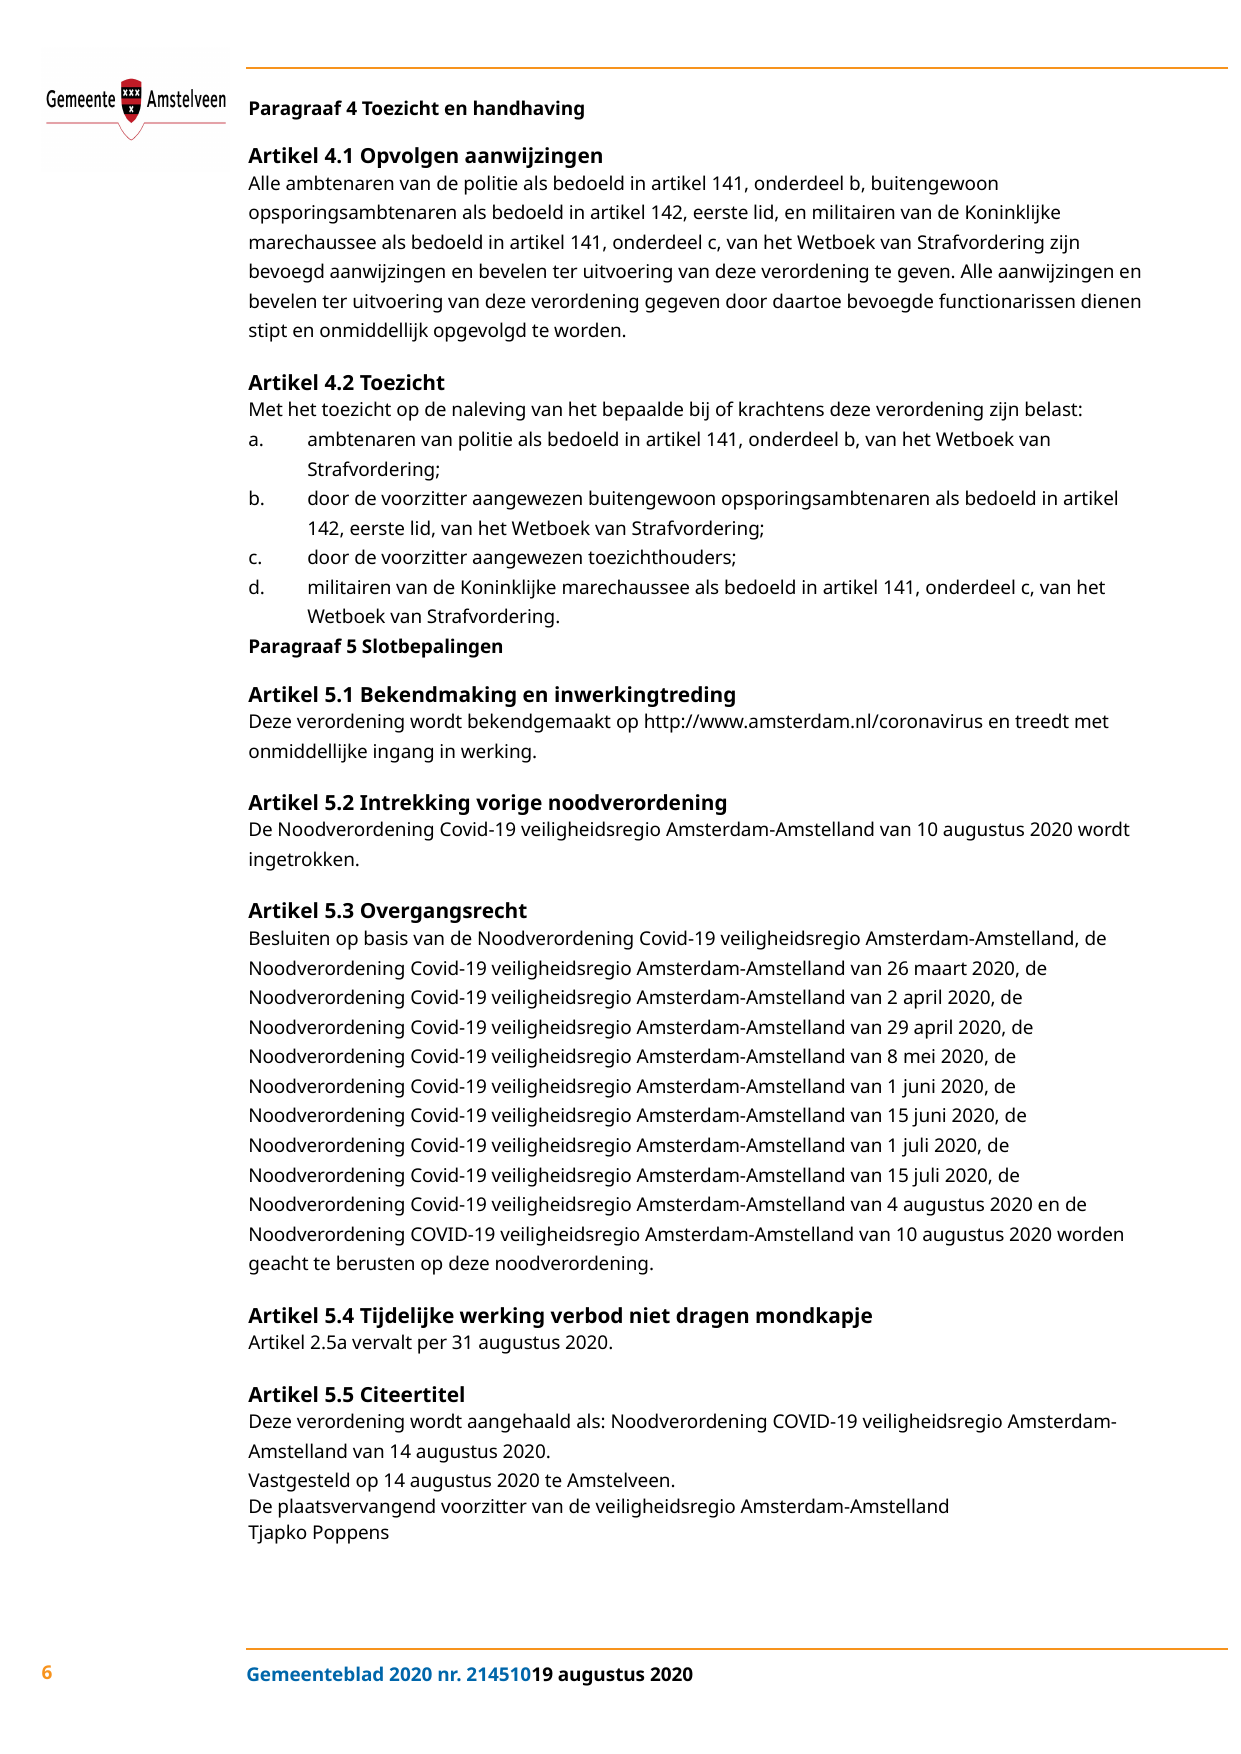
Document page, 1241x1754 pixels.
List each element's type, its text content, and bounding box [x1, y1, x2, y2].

text Artikel 5.5 Citeertitel [248, 1380, 1152, 1408]
text De Noodverordening Covid-19 veiligheidsregio Amsterdam-Amstelland van 10 augustus 2020 wordt ingetrokken. [248, 817, 1152, 872]
list militairen van de Koninklijke marechaussee als bedoeld in artikel 141, onderdeel c, van het Wetboek van Strafvordering. [248, 574, 1152, 629]
text Vastgesteld op 14 augustus 2020 te Amstelveen. [248, 1467, 1152, 1493]
text Deze verordening wordt bekendgemaakt op http://www.amsterdam.nl/coronavirus en treedt met onmiddellijke ingang in werking. [248, 708, 1152, 763]
list ambtenaren van politie als bedoeld in artikel 141, onderdeel b, van het Wetboek van Strafvordering; [248, 426, 1152, 481]
text Besluiten op basis van de Noodverordening Covid-19 veiligheidsregio Amsterdam-Amstelland, de Noodverordening Covid-19 veiligheidsregio Amsterdam-Amstelland van 26 maart 2020, de Noodverordening Covid-19 veiligheidsregio Amsterdam-Amstelland van 2 april 2020, de Noodverordening Covid-19 veiligheidsregio Amsterdam-Amstelland van 29 april 2020, de Noodverordening Covid-19 veiligheidsregio Amsterdam-Amstelland van 8 mei 2020, de Noodverordening Covid-19 veiligheidsregio Amsterdam-Amstelland van 1 juni 2020, de Noodverordening Covid-19 veiligheidsregio Amsterdam-Amstelland van 15 juni 2020, de Noodverordening Covid-19 veiligheidsregio Amsterdam-Amstelland van 1 juli 2020, de Noodverordening Covid-19 veiligheidsregio Amsterdam-Amstelland van 15 juli 2020, de Noodverordening Covid-19 veiligheidsregio Amsterdam-Amstelland van 4 augustus 2020 en de Noodverordening COVID-19 veiligheidsregio Amsterdam-Amstelland van 10 augustus 2020 worden geacht te berusten op deze noodverordening. [248, 925, 1152, 1276]
text Artikel 5.4 Tijdelijke werking verbod niet dragen mondkapje [248, 1301, 1152, 1329]
text Deze verordening wordt aangehaald als: Noodverordening COVID-19 veiligheidsregio Amsterdam-Amstelland van 14 augustus 2020. [248, 1408, 1152, 1463]
text Artikel 2.5a vervalt per 31 augustus 2020. [248, 1329, 1152, 1355]
picture [41, 47, 231, 172]
text Paragraaf 4 Toezicht en handhaving [248, 95, 1152, 121]
text Paragraaf 5 Slotbepalingen [248, 633, 1152, 659]
text Artikel 5.1 Bekendmaking en inwerkingtreding [248, 680, 1152, 708]
list door de voorzitter aangewezen buitengewoon opsporingsambtenaren als bedoeld in artikel 142, eerste lid, van het Wetboek van Strafvordering; [248, 485, 1152, 541]
list door de voorzitter aangewezen toezichthouders; [248, 544, 1152, 570]
text Artikel 4.1 Opvolgen aanwijzingen [248, 141, 1152, 170]
text De plaatsvervangend voorzitter van de veiligheidsregio Amsterdam-Amstelland [248, 1493, 1152, 1519]
text Tjapko Poppens [248, 1519, 1152, 1544]
text Met het toezicht op de naleving van het bepaalde bij of krachtens deze verordening zijn belast: [248, 397, 1152, 422]
text Artikel 5.2 Intrekking vorige noodverordening [248, 788, 1152, 817]
text Artikel 4.2 Toezicht [248, 368, 1152, 397]
text Artikel 5.3 Overgangsrecht [248, 897, 1152, 925]
text Alle ambtenaren van de politie als bedoeld in artikel 141, onderdeel b, buitengewoon opsporingsambtenaren als bedoeld in artikel 142, eerste lid, en militairen van de Koninklijke marechaussee als bedoeld in artikel 141, onderdeel c, van het Wetboek van Strafvordering zijn bevoegd aanwijzingen en bevelen ter uitvoering van deze verordening te geven. Alle aanwijzingen en bevelen ter uitvoering van deze verordening gegeven door daartoe bevoegde functionarissen dienen stipt en onmiddellijk opgevolgd te worden. [248, 170, 1152, 343]
